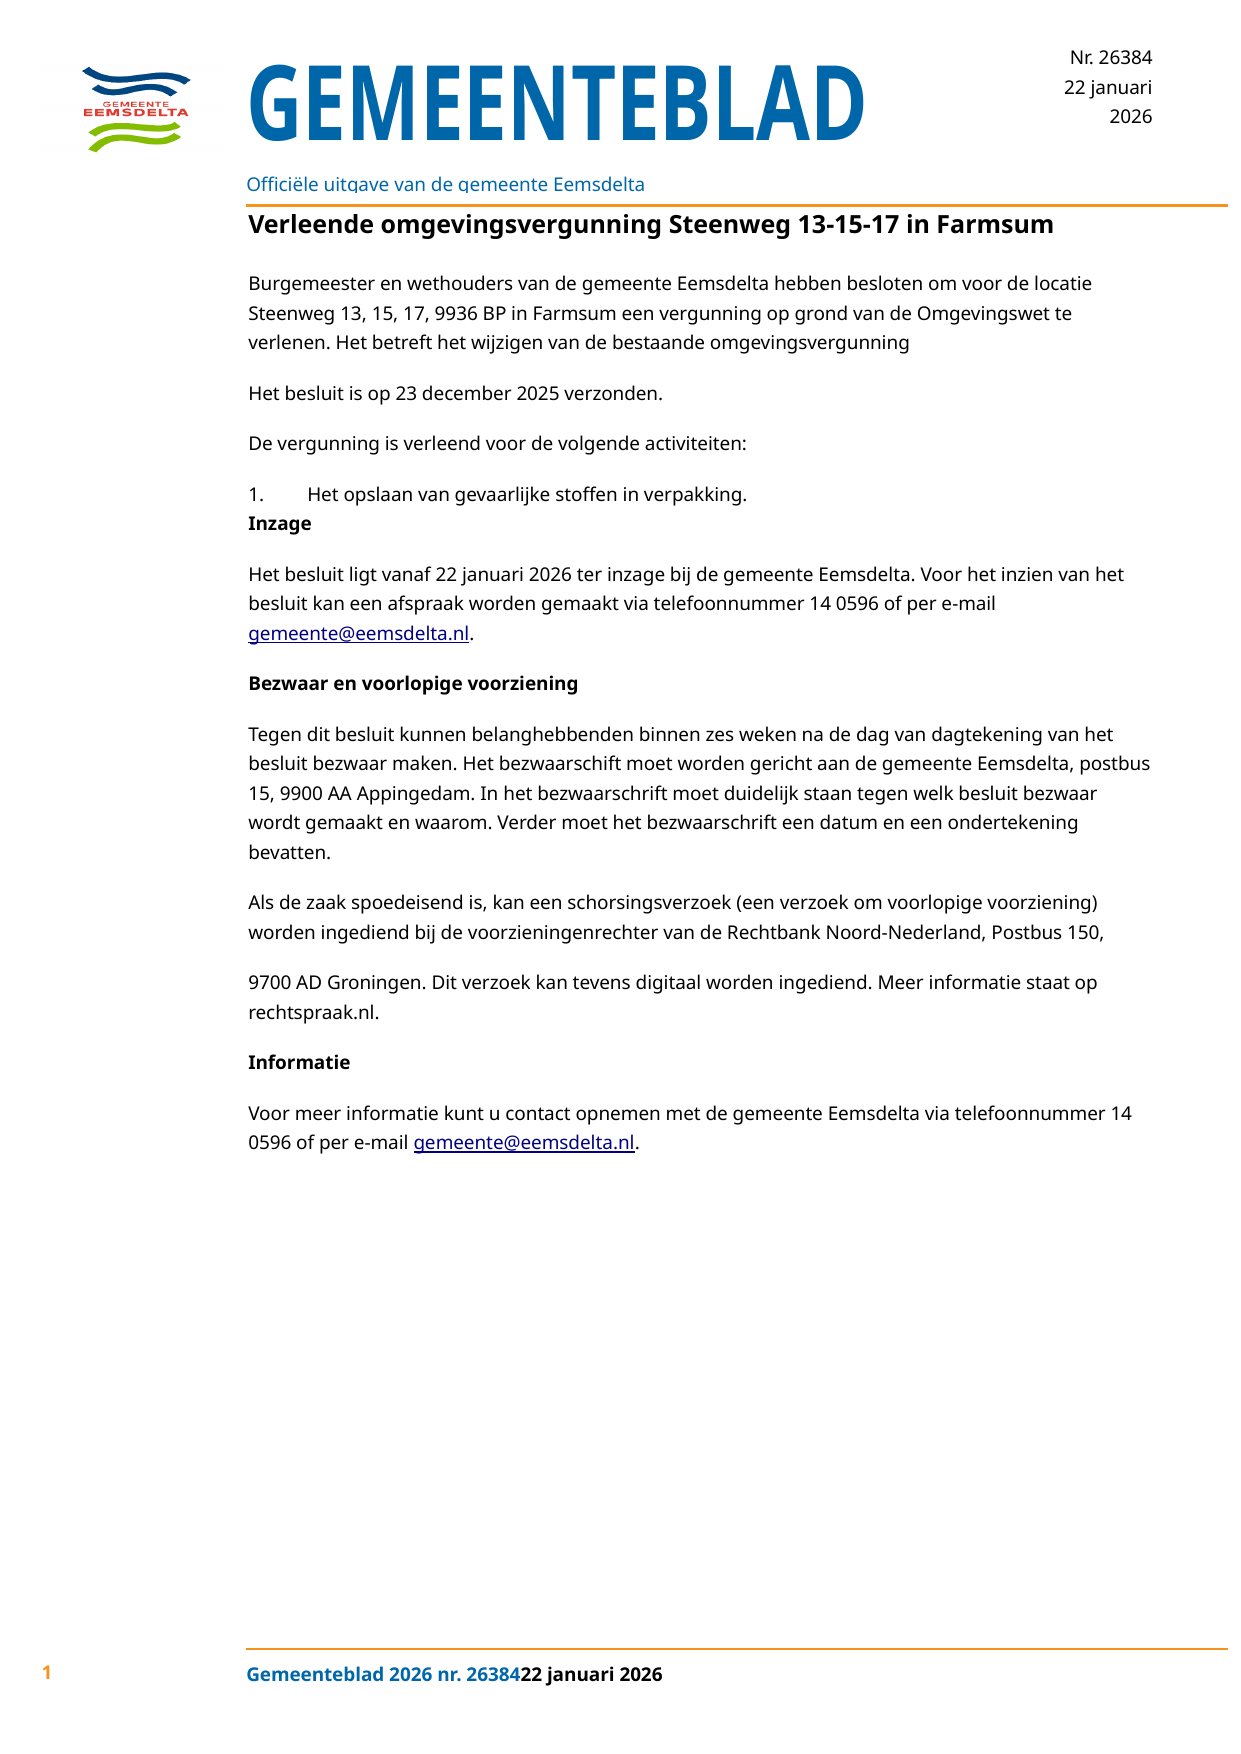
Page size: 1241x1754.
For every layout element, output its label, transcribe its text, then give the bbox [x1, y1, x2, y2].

text Bezwaar en voorlopige voorziening [248, 670, 1152, 696]
text Als de zaak spoedeisend is, kan een schorsingsverzoek (een verzoek om voorlopige voorziening) worden ingediend bij de voorzieningenrechter van de Rechtbank Noord-Nederland, Postbus 150, [248, 889, 1152, 945]
list Het opslaan van gevaarlijke stoffen in verpakking. [248, 481, 1152, 506]
text Tegen dit besluit kunnen belanghebbenden binnen zes weken na de dag van dagtekening van het besluit bezwaar maken. Het bezwaarschift moet worden gericht aan de gemeente Eemsdelta, postbus 15, 9900 AA Appingedam. In het bezwaarschrift moet duidelijk staan tegen welk besluit bezwaar wordt gemaakt en waarom. Verder moet het bezwaarschrift een datum en een ondertekening bevatten. [248, 721, 1152, 865]
text 9700 AD Groningen. Dit verzoek kan tevens digitaal worden ingediend. Meer informatie staat op rechtspraak.nl. [248, 969, 1152, 1025]
text Het besluit ligt vanaf 22 januari 2026 ter inzage bij de gemeente Eemsdelta. Voor het inzien van het besluit kan een afspraak worden gemaakt via telefoonnummer 14 0596 of per e-mail gemeente@eemsdelta.nl. [248, 561, 1152, 646]
text De vergunning is verleend voor de volgende activiteiten: [248, 430, 1152, 456]
text Informatie [248, 1049, 1152, 1075]
picture [41, 47, 231, 172]
text Verleende omgevingsvergunning Steenweg 13-15-17 in Farmsum [248, 207, 1152, 241]
text Inzage [248, 510, 1152, 536]
text Burgemeester en wethouders van de gemeente Eemsdelta hebben besloten om voor de locatie Steenweg 13, 15, 17, 9936 BP in Farmsum een vergunning op grond van de Omgevingswet te verlenen. Het betreft het wijzigen van de bestaande omgevingsvergunning [248, 270, 1152, 355]
text Voor meer informatie kunt u contact opnemen met de gemeente Eemsdelta via telefoonnummer 14 0596 of per e-mail gemeente@eemsdelta.nl. [248, 1100, 1152, 1155]
text Het besluit is op 23 december 2025 verzonden. [248, 380, 1152, 406]
